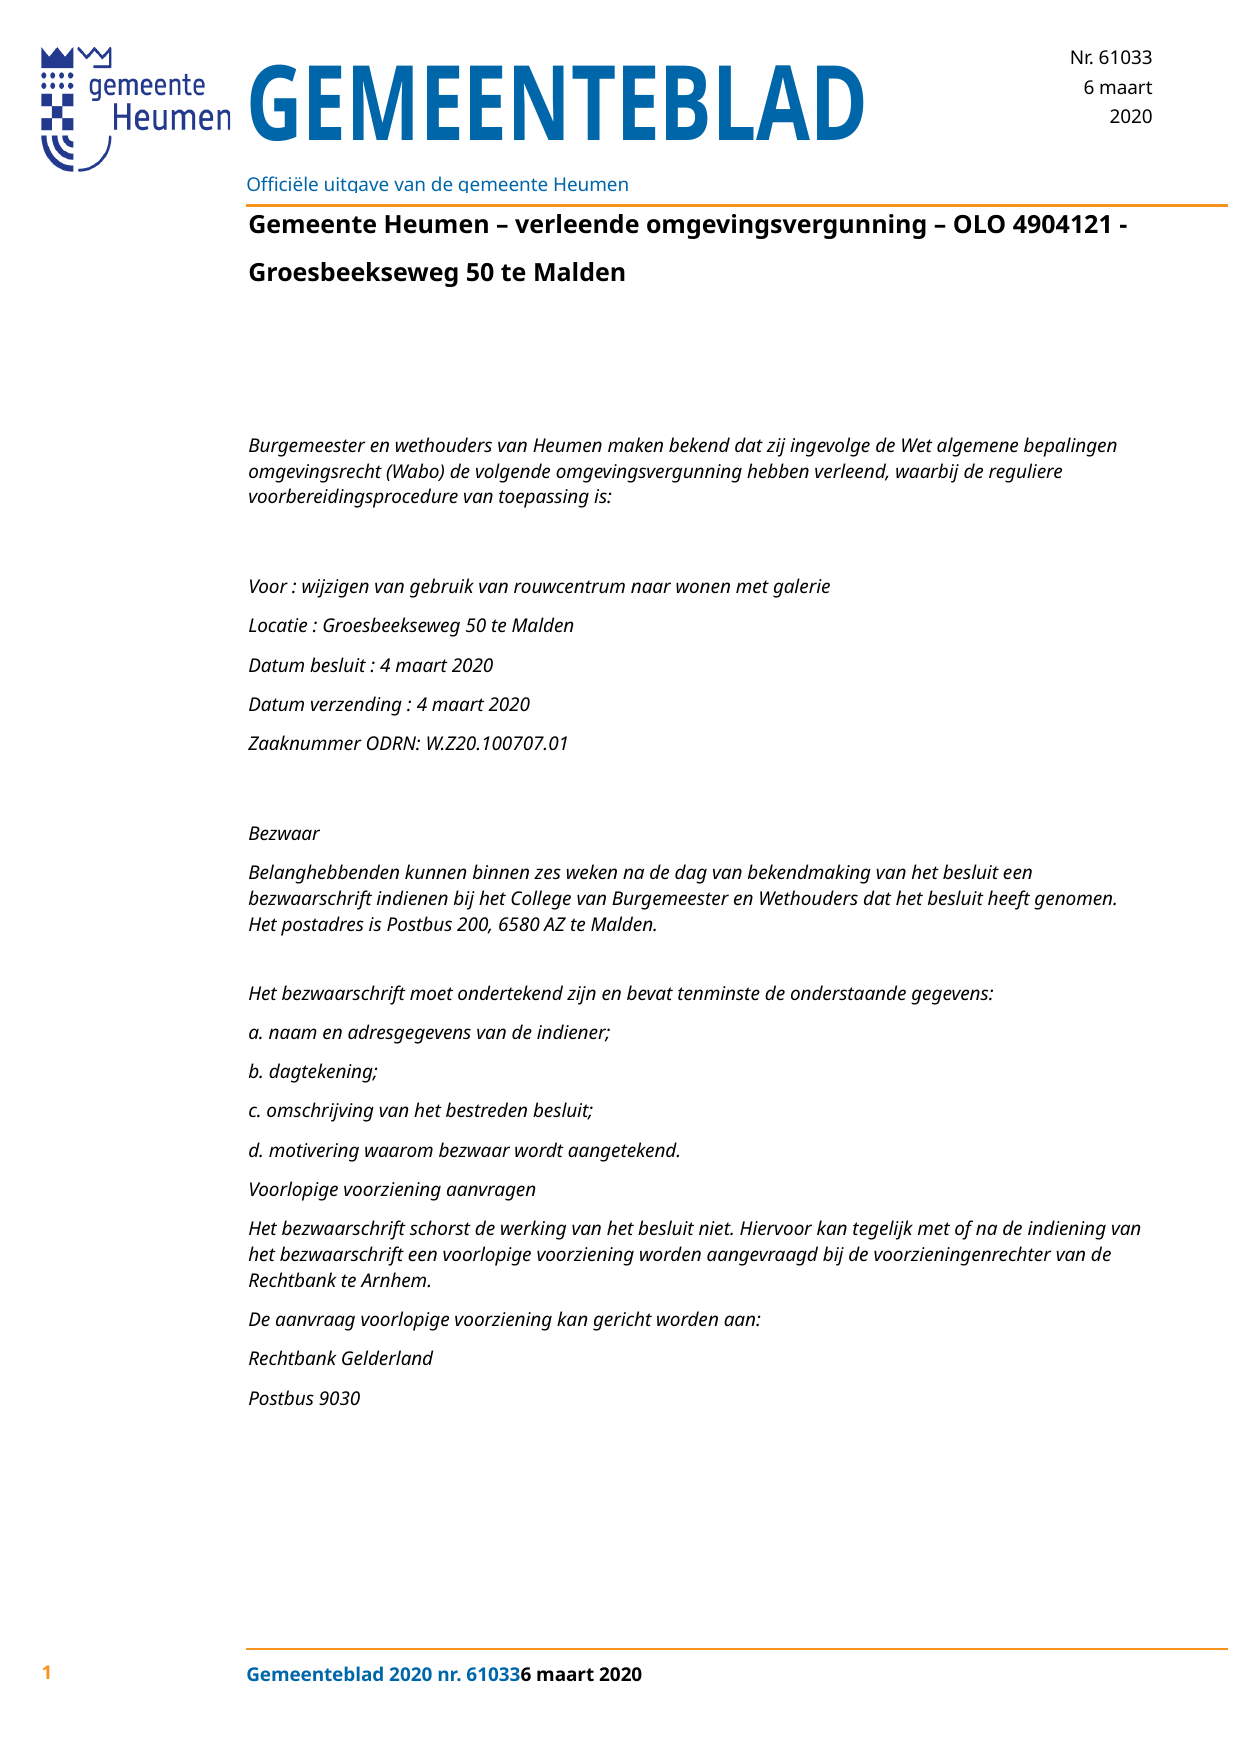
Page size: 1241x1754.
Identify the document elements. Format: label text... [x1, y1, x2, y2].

text Rechtbank Gelderland [248, 1345, 1152, 1371]
text b. dagtekening; [248, 1058, 1152, 1084]
text Belanghebbenden kunnen binnen zes weken na de dag van bekendmaking van het besluit een bezwaarschrift indienen bij het College van Burgemeester en Wethouders dat het besluit heeft genomen. Het postadres is Postbus 200, 6580 AZ te Malden. [248, 859, 1152, 937]
text Het bezwaarschrift moet ondertekend zijn en bevat tenminste de onderstaande gegevens: [248, 980, 1152, 1006]
text Locatie : Groesbeekseweg 50 te Malden [248, 613, 1152, 638]
text Voor : wijzigen van gebruik van rouwcentrum naar wonen met galerie [248, 573, 1152, 599]
text De aanvraag voorlopige voorziening kan gericht worden aan: [248, 1306, 1152, 1332]
text a. naam en adresgegevens van de indiener; [248, 1019, 1152, 1045]
text Postbus 9030 [248, 1385, 1152, 1410]
text Datum besluit : 4 maart 2020 [248, 652, 1152, 678]
text Gemeente Heumen – verleende omgevingsvergunning – OLO 4904121 - Groesbeekseweg 50 te Malden [248, 207, 1152, 288]
text c. omschrijving van het bestreden besluit; [248, 1098, 1152, 1123]
text Zaaknummer ODRN: W.Z20.100707.01 [248, 731, 1152, 756]
text Voorlopige voorziening aanvragen [248, 1176, 1152, 1202]
text Het bezwaarschrift schorst de werking van het besluit niet. Hiervoor kan tegelijk met of na de indiening van het bezwaarschrift een voorlopige voorziening worden aangevraagd bij de voorzieningenrechter van de Rechtbank te Arnhem. [248, 1215, 1152, 1293]
picture [41, 47, 231, 172]
text d. motivering waarom bezwaar wordt aangetekend. [248, 1137, 1152, 1163]
text Bezwaar [248, 820, 1152, 846]
text Burgemeester en wethouders van Heumen maken bekend dat zij ingevolge de Wet algemene bepalingen omgevingsrecht (Wabo) de volgende omgevingsvergunning hebben verleend, waarbij de reguliere voorbereidingsprocedure van toepassing is: [248, 432, 1152, 509]
text Datum verzending : 4 maart 2020 [248, 691, 1152, 717]
